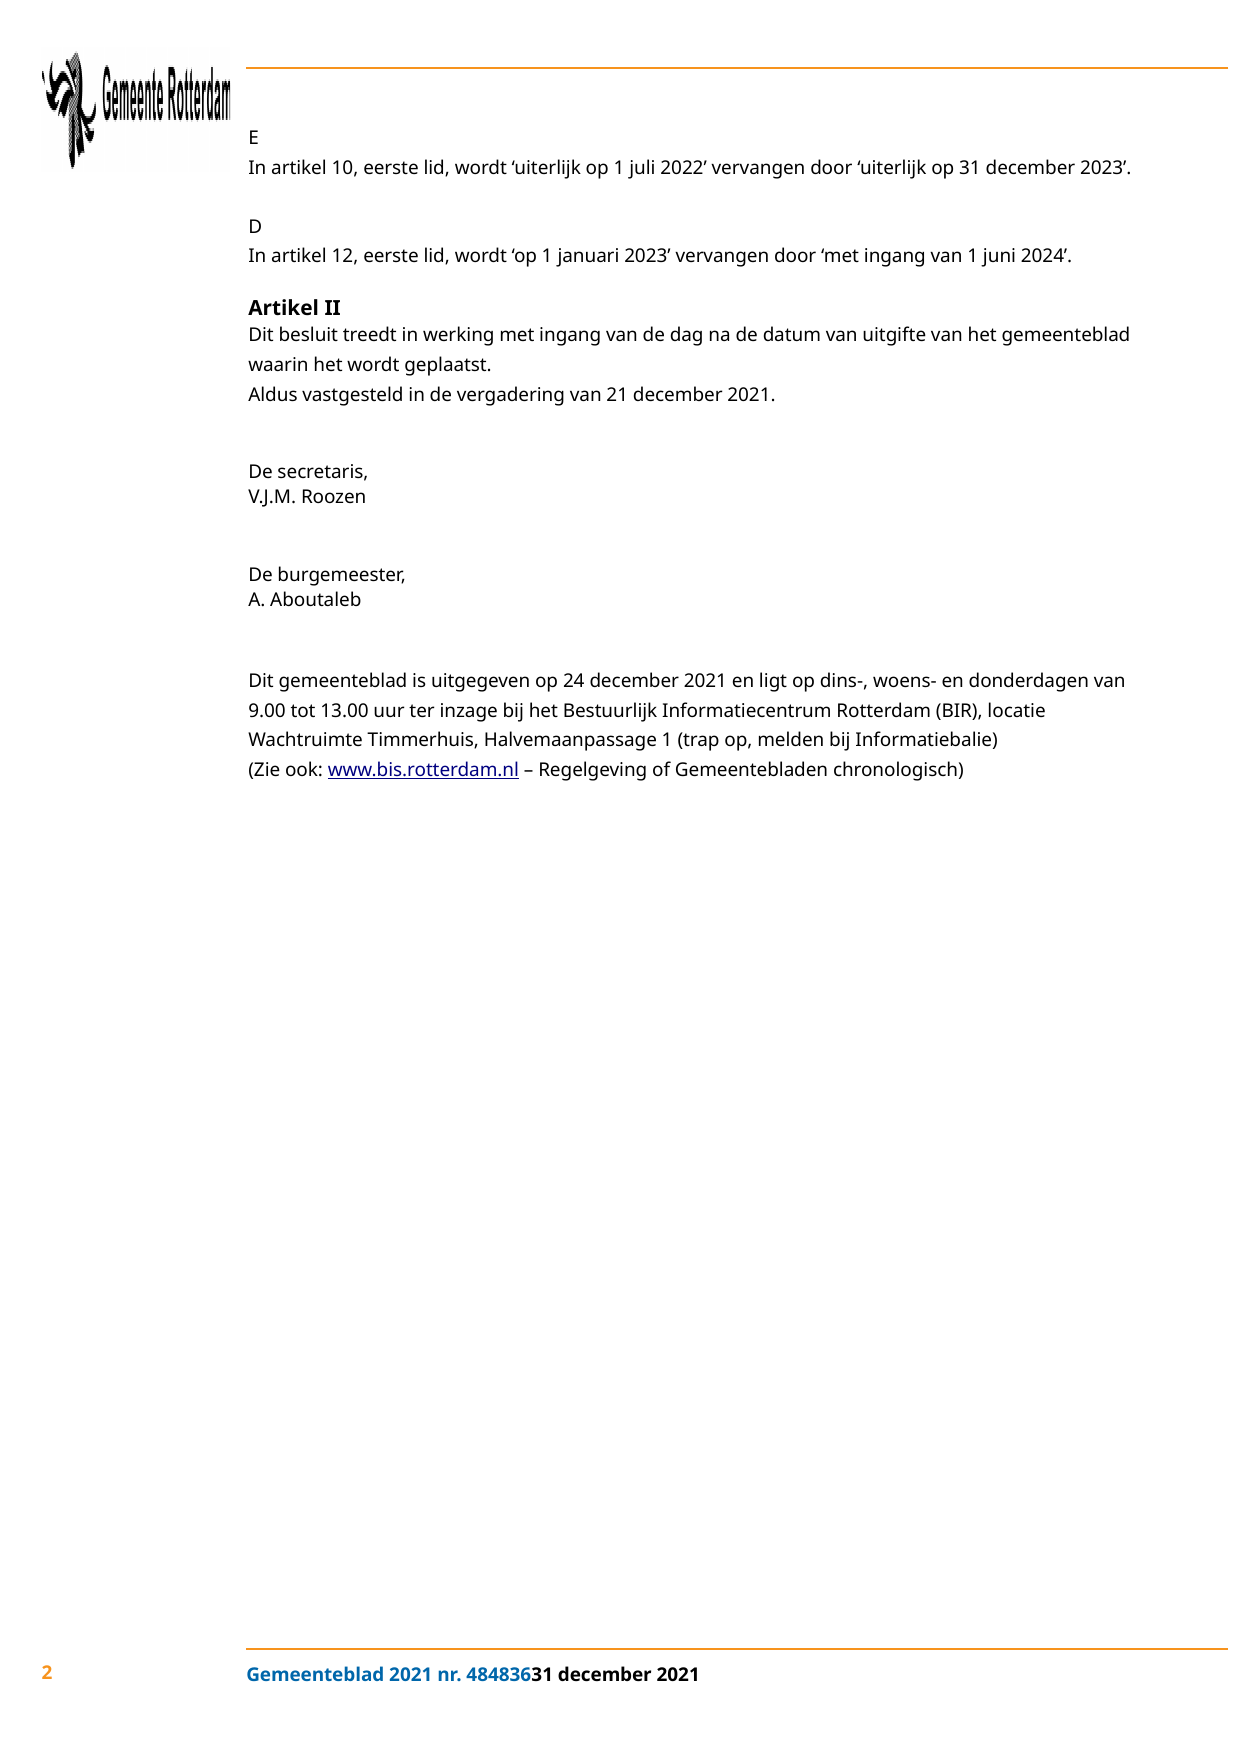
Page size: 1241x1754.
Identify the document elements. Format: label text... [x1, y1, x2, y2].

text D [248, 213, 1152, 239]
text V.J.M. Roozen [248, 484, 1152, 509]
text A. Aboutaleb [248, 587, 1152, 612]
text E [248, 124, 1152, 150]
text De burgemeester, [248, 561, 1152, 587]
text In artikel 10, eerste lid, wordt ‘uiterlijk op 1 juli 2022’ vervangen door ‘uiterlijk op 31 december 2023’. [248, 154, 1152, 180]
text In artikel 12, eerste lid, wordt ‘op 1 januari 2023’ vervangen door ‘met ingang van 1 juni 2024’. [248, 243, 1152, 268]
text De secretaris, [248, 458, 1152, 484]
text Artikel II [248, 293, 1152, 322]
text Dit besluit treedt in werking met ingang van de dag na de datum van uitgifte van het gemeenteblad waarin het wordt geplaatst. [248, 322, 1152, 377]
text Aldus vastgesteld in de vergadering van 21 december 2021. [248, 381, 1152, 406]
text (Zie ook: www.bis.rotterdam.nl – Regelgeving of Gemeentebladen chronologisch) [248, 756, 1152, 782]
picture [41, 47, 231, 172]
text Dit gemeenteblad is uitgegeven op 24 december 2021 en ligt op dins-, woens- en donderdagen van 9.00 tot 13.00 uur ter inzage bij het Bestuurlijk Informatiecentrum Rotterdam (BIR), locatie Wachtruimte Timmerhuis, Halvemaanpassage 1 (trap op, melden bij Informatiebalie) [248, 667, 1152, 752]
